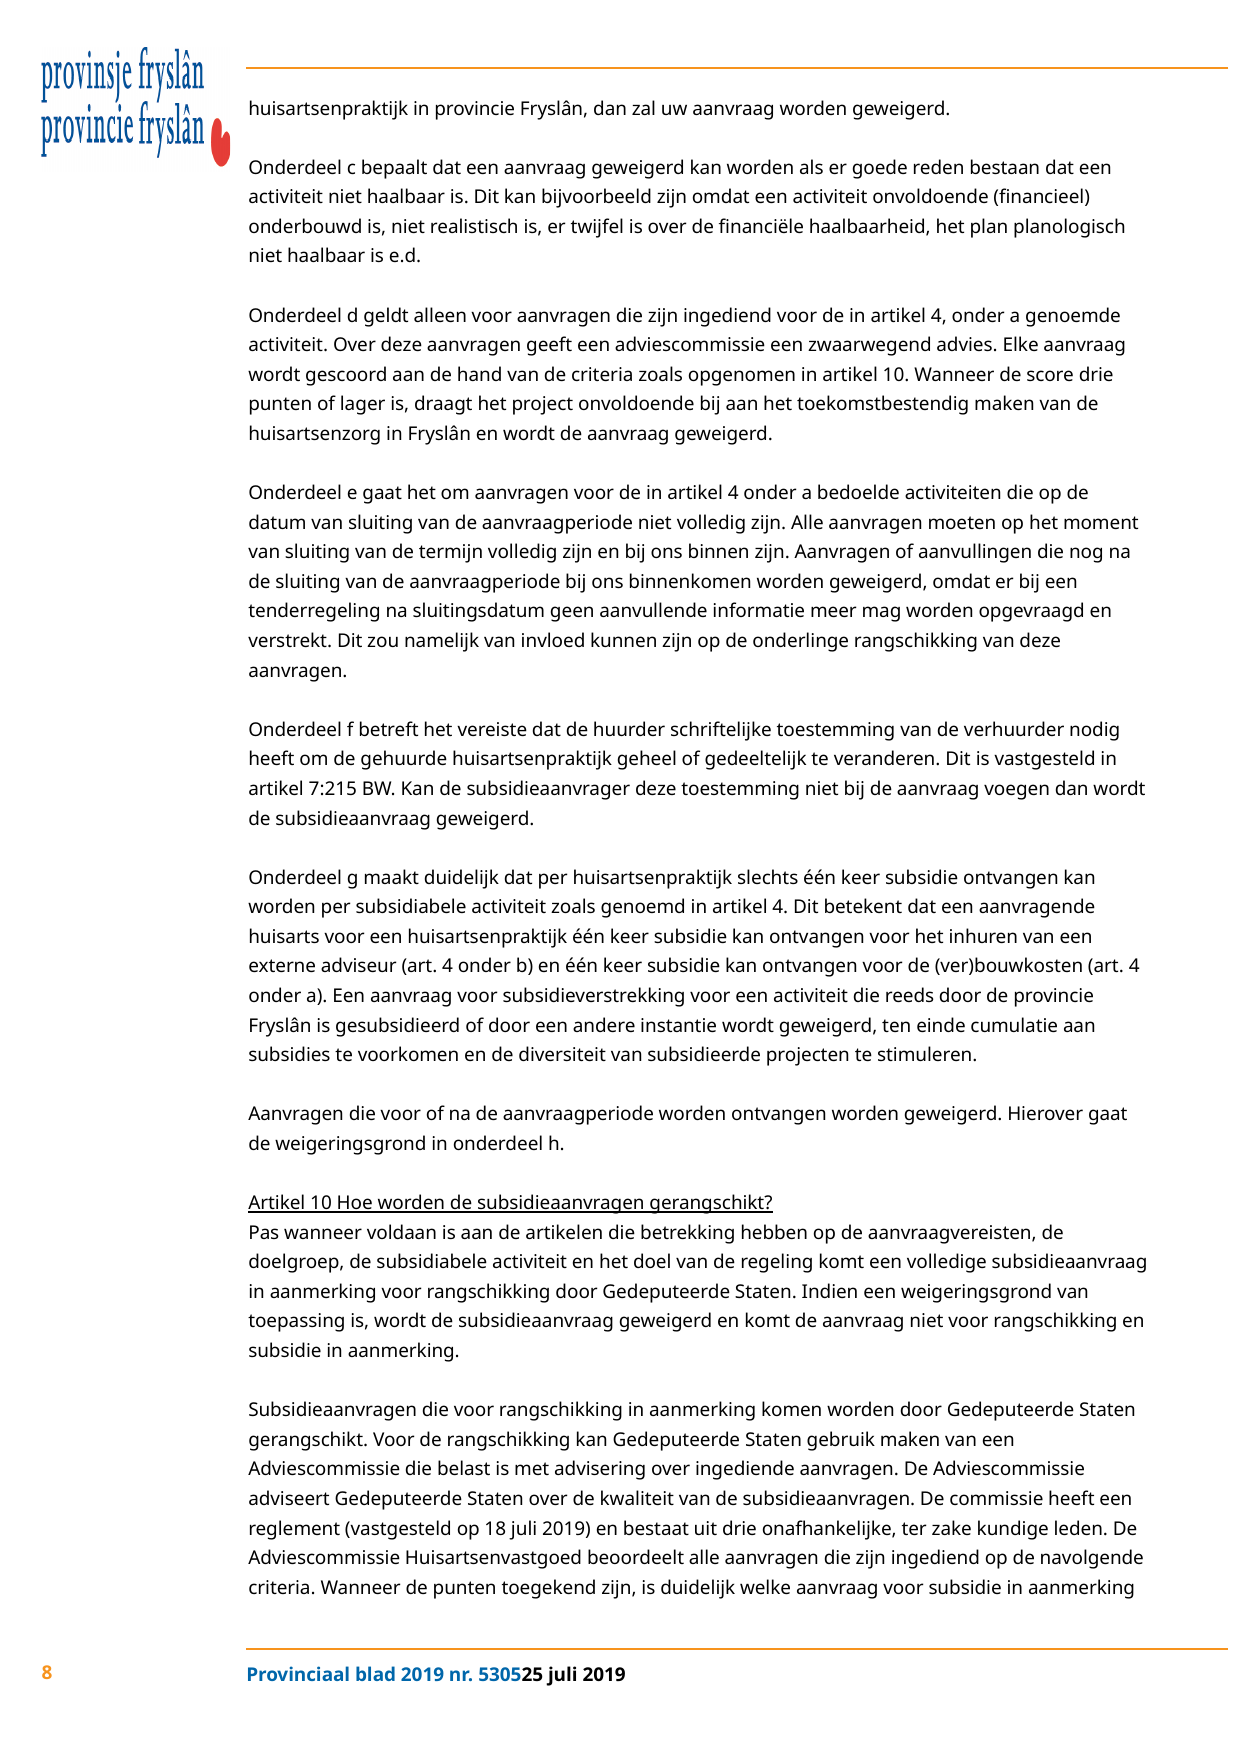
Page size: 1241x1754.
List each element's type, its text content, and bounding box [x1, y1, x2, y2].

text Onderdeel g maakt duidelijk dat per huisartsenpraktijk slechts één keer subsidie ontvangen kan worden per subsidiabele activiteit zoals genoemd in artikel 4. Dit betekent dat een aanvragende huisarts voor een huisartsenpraktijk één keer subsidie kan ontvangen voor het inhuren van een externe adviseur (art. 4 onder b) en één keer subsidie kan ontvangen voor de (ver)bouwkosten (art. 4 onder a). Een aanvraag voor subsidieverstrekking voor een activiteit die reeds door de provincie Fryslân is gesubsidieerd of door een andere instantie wordt geweigerd, ten einde cumulatie aan subsidies te voorkomen en de diversiteit van subsidieerde projecten te stimuleren. [248, 864, 1152, 1067]
text Subsidieaanvragen die voor rangschikking in aanmerking komen worden door Gedeputeerde Staten gerangschikt. Voor de rangschikking kan Gedeputeerde Staten gebruik maken van een Adviescommissie die belast is met advisering over ingediende aanvragen. De Adviescommissie adviseert Gedeputeerde Staten over de kwaliteit van de subsidieaanvragen. De commissie heeft een reglement (vastgesteld op 18 juli 2019) en bestaat uit drie onafhankelijke, ter zake kundige leden. De Adviescommissie Huisartsenvastgoed beoordeelt alle aanvragen die zijn ingediend op de navolgende criteria. Wanneer de punten toegekend zijn, is duidelijk welke aanvraag voor subsidie in aanmerking [248, 1396, 1152, 1600]
text Onderdeel f betreft het vereiste dat de huurder schriftelijke toestemming van de verhuurder nodig heeft om de gehuurde huisartsenpraktijk geheel of gedeeltelijk te veranderen. Dit is vastgesteld in artikel 7:215 BW. Kan de subsidieaanvrager deze toestemming niet bij de aanvraag voegen dan wordt de subsidieaanvraag geweigerd. [248, 716, 1152, 831]
text Onderdeel d geldt alleen voor aanvragen die zijn ingediend voor de in artikel 4, onder a genoemde activiteit. Over deze aanvragen geeft een adviescommissie een zwaarwegend advies. Elke aanvraag wordt gescoord aan de hand van de criteria zoals opgenomen in artikel 10. Wanneer de score drie punten of lager is, draagt het project onvoldoende bij aan het toekomstbestendig maken van de huisartsenzorg in Fryslân en wordt de aanvraag geweigerd. [248, 302, 1152, 446]
text Pas wanneer voldaan is aan de artikelen die betrekking hebben op de aanvraagvereisten, de doelgroep, de subsidiabele activiteit en het doel van de regeling komt een volledige subsidieaanvraag in aanmerking voor rangschikking door Gedeputeerde Staten. Indien een weigeringsgrond van toepassing is, wordt de subsidieaanvraag geweigerd en komt de aanvraag niet voor rangschikking en subsidie in aanmerking. [248, 1219, 1152, 1363]
picture [41, 47, 231, 172]
text Artikel 10 Hoe worden de subsidieaanvragen gerangschikt? [248, 1189, 1152, 1215]
text Onderdeel c bepaalt dat een aanvraag geweigerd kan worden als er goede reden bestaan dat een activiteit niet haalbaar is. Dit kan bijvoorbeeld zijn omdat een activiteit onvoldoende (financieel) onderbouwd is, niet realistisch is, er twijfel is over de financiële haalbaarheid, het plan planologisch niet haalbaar is e.d. [248, 154, 1152, 268]
text huisartsenpraktijk in provincie Fryslân, dan zal uw aanvraag worden geweigerd. [248, 95, 1152, 121]
text Aanvragen die voor of na de aanvraagperiode worden ontvangen worden geweigerd. Hierover gaat de weigeringsgrond in onderdeel h. [248, 1101, 1152, 1156]
text Onderdeel e gaat het om aanvragen voor de in artikel 4 onder a bedoelde activiteiten die op de datum van sluiting van de aanvraagperiode niet volledig zijn. Alle aanvragen moeten op het moment van sluiting van de termijn volledig zijn en bij ons binnen zijn. Aanvragen of aanvullingen die nog na de sluiting van de aanvraagperiode bij ons binnenkomen worden geweigerd, omdat er bij een tenderregeling na sluitingsdatum geen aanvullende informatie meer mag worden opgevraagd en verstrekt. Dit zou namelijk van invloed kunnen zijn op de onderlinge rangschikking van deze aanvragen. [248, 479, 1152, 683]
